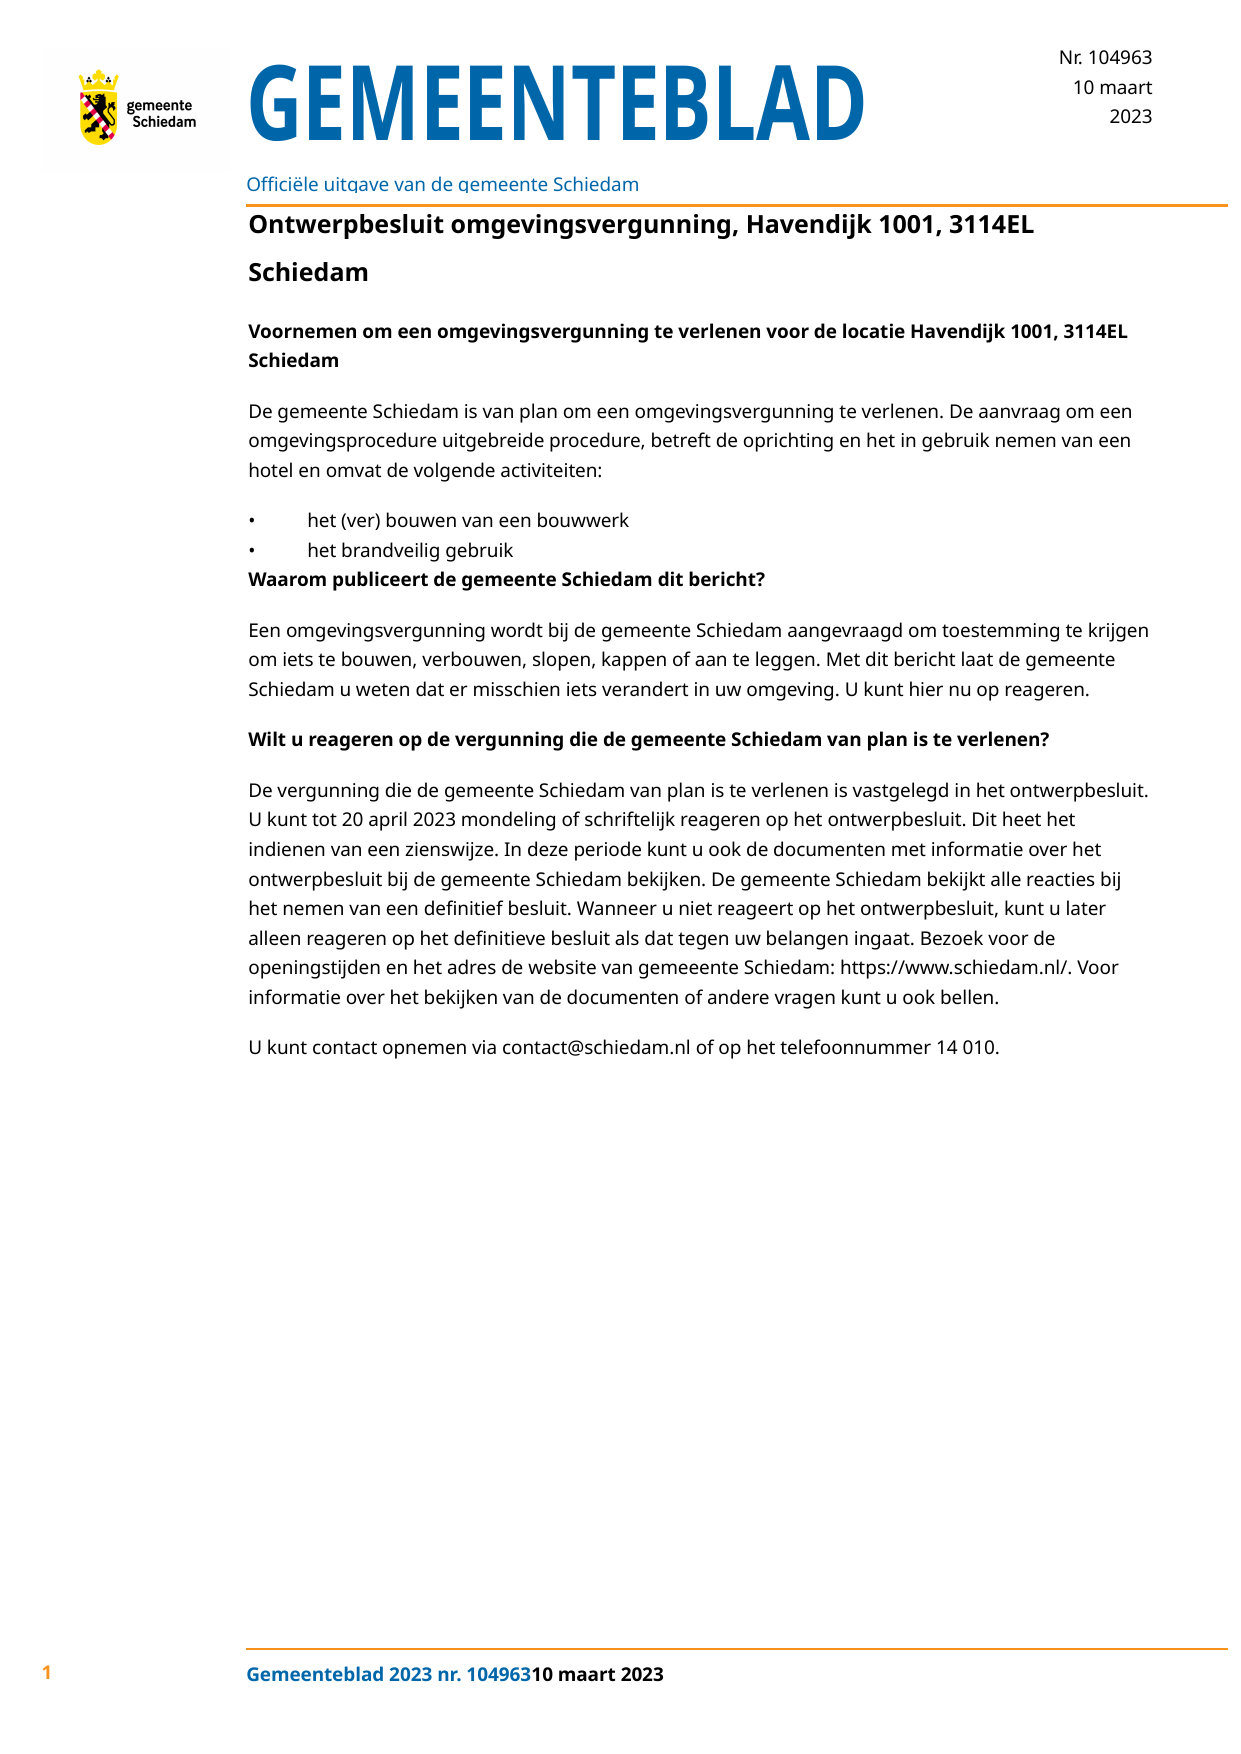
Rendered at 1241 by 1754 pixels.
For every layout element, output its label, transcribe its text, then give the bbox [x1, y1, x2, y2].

text Een omgevingsvergunning wordt bij de gemeente Schiedam aangevraagd om toestemming te krijgen om iets te bouwen, verbouwen, slopen, kappen of aan te leggen. Met dit bericht laat de gemeente Schiedam u weten dat er misschien iets verandert in uw omgeving. U kunt hier nu op reageren. [248, 617, 1152, 702]
text De gemeente Schiedam is van plan om een omgevingsvergunning te verlenen. De aanvraag om een omgevingsprocedure uitgebreide procedure, betreft de oprichting en het in gebruik nemen van een hotel en omvat de volgende activiteiten: [248, 398, 1152, 483]
text Wilt u reageren op de vergunning die de gemeente Schiedam van plan is te verlenen? [248, 727, 1152, 752]
picture [41, 47, 231, 172]
text Ontwerpbesluit omgevingsvergunning, Havendijk 1001, 3114EL Schiedam [248, 207, 1152, 288]
text De vergunning die de gemeente Schiedam van plan is te verlenen is vastgelegd in het ontwerpbesluit. U kunt tot 20 april 2023 mondeling of schriftelijk reageren op het ontwerpbesluit. Dit heet het indienen van een zienswijze. In deze periode kunt u ook de documenten met informatie over het ontwerpbesluit bij de gemeente Schiedam bekijken. De gemeente Schiedam bekijkt alle reacties bij het nemen van een definitief besluit. Wanneer u niet reageert op het ontwerpbesluit, kunt u later alleen reageren op het definitieve besluit als dat tegen uw belangen ingaat. Bezoek voor de openingstijden en het adres de website van gemeeente Schiedam: https://www.schiedam.nl/. Voor informatie over het bekijken van de documenten of andere vragen kunt u ook bellen. [248, 777, 1152, 1010]
text Voornemen om een omgevingsvergunning te verlenen voor de locatie Havendijk 1001, 3114EL Schiedam [248, 318, 1152, 373]
text Waarom publiceert de gemeente Schiedam dit bericht? [248, 567, 1152, 592]
text U kunt contact opnemen via contact@schiedam.nl of op het telefoonnummer 14 010. [248, 1034, 1152, 1060]
list het (ver) bouwen van een bouwwerk [248, 507, 1152, 533]
list het brandveilig gebruik [248, 537, 1152, 563]
